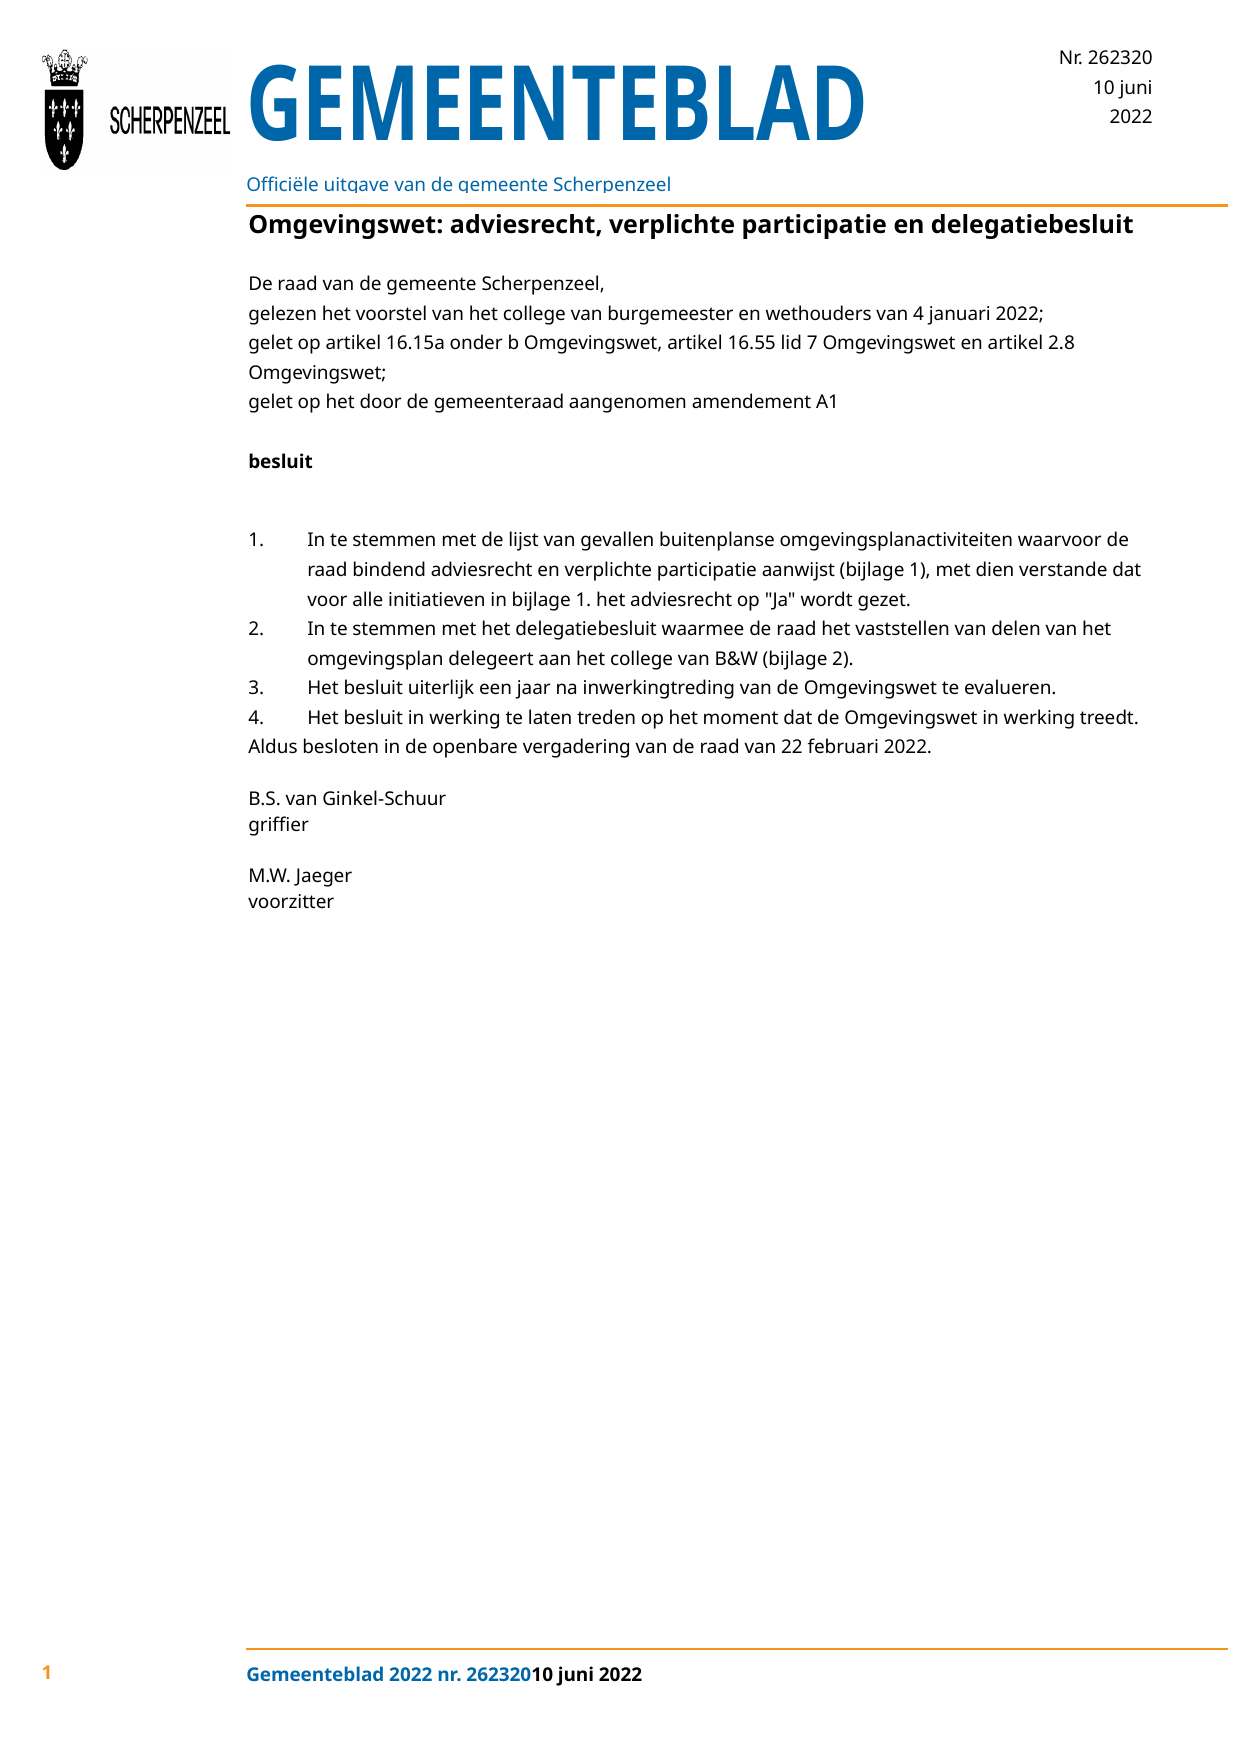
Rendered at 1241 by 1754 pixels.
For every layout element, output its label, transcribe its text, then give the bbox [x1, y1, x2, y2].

text B.S. van Ginkel-Schuur [248, 785, 1152, 811]
text M.W. Jaeger [248, 862, 1152, 888]
text Aldus besloten in de openbare vergadering van de raad van 22 februari 2022. [248, 734, 1152, 759]
picture [41, 47, 231, 172]
list Het besluit in werking te laten treden op het moment dat de Omgevingswet in werking treedt. [248, 704, 1152, 730]
text De raad van de gemeente Scherpenzeel, [248, 270, 1152, 296]
text besluit [248, 448, 1152, 473]
text griffier [248, 811, 1152, 837]
text voorzitter [248, 888, 1152, 914]
text Omgevingswet: adviesrecht, verplichte participatie en delegatiebesluit [248, 207, 1152, 241]
text gelezen het voorstel van het college van burgemeester en wethouders van 4 januari 2022; [248, 300, 1152, 326]
list In te stemmen met de lijst van gevallen buitenplanse omgevingsplanactiviteiten waarvoor de raad bindend adviesrecht en verplichte participatie aanwijst (bijlage 1), met dien verstande dat voor alle initiatieven in bijlage 1. het adviesrecht op "Ja" wordt gezet. [248, 527, 1152, 612]
text gelet op het door de gemeenteraad aangenomen amendement A1 [248, 389, 1152, 414]
text gelet op artikel 16.15a onder b Omgevingswet, artikel 16.55 lid 7 Omgevingswet en artikel 2.8 Omgevingswet; [248, 329, 1152, 385]
list Het besluit uiterlijk een jaar na inwerkingtreding van de Omgevingswet te evalueren. [248, 674, 1152, 700]
list In te stemmen met het delegatiebesluit waarmee de raad het vaststellen van delen van het omgevingsplan delegeert aan het college van B&W (bijlage 2). [248, 615, 1152, 671]
